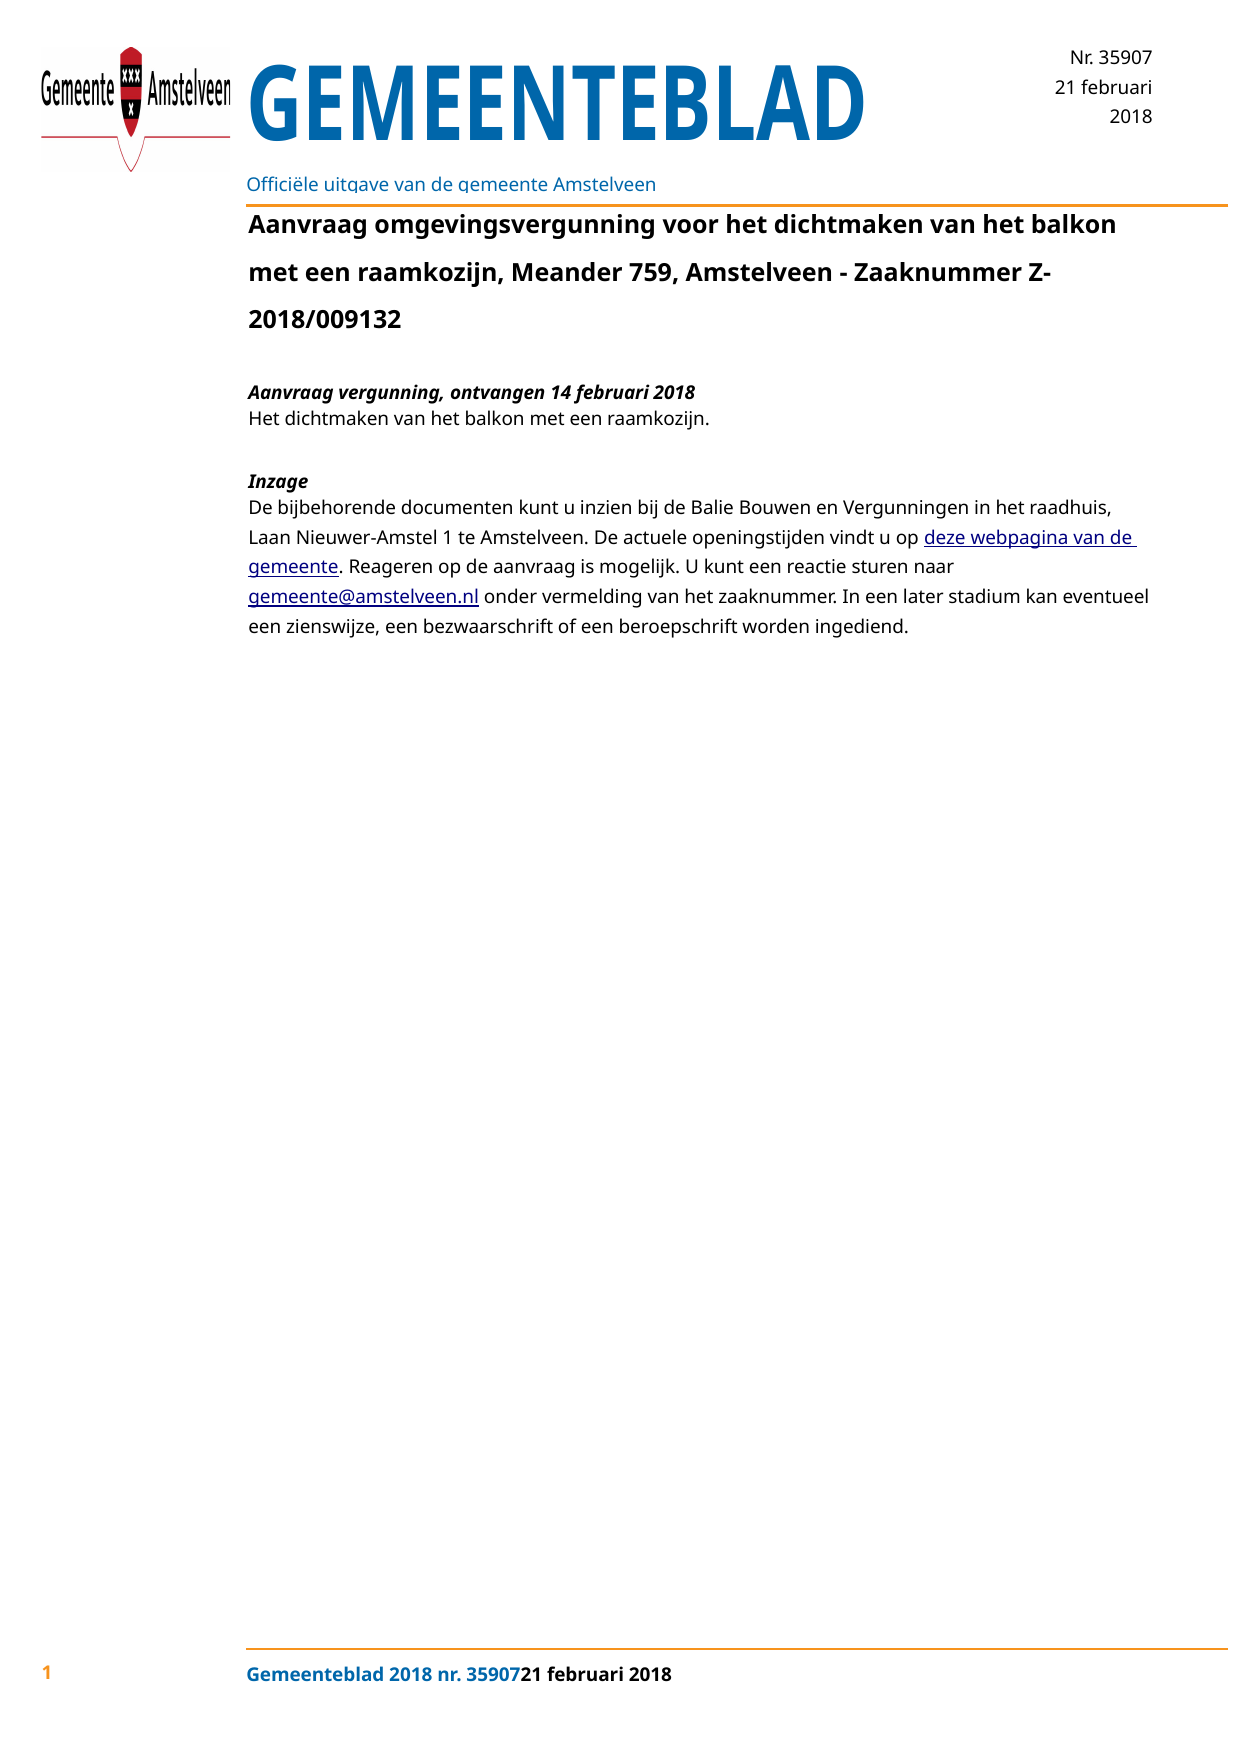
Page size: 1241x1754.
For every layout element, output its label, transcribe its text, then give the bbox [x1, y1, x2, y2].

picture [41, 47, 231, 172]
text Aanvraag vergunning, ontvangen 14 februari 2018 [248, 379, 1152, 405]
text De bijbehorende documenten kunt u inzien bij de Balie Bouwen en Vergunningen in het raadhuis, Laan Nieuwer-Amstel 1 te Amstelveen. De actuele openingstijden vindt u op deze webpagina van de gemeente. Reageren op de aanvraag is mogelijk. U kunt een reactie sturen naar gemeente@amstelveen.nl onder vermelding van het zaaknummer. In een later stadium kan eventueel een zienswijze, een bezwaarschrift of een beroepschrift worden ingediend. [248, 494, 1152, 638]
text Aanvraag omgevingsvergunning voor het dichtmaken van het balkon met een raamkozijn, Meander 759, Amstelveen - Zaaknummer Z-2018/009132 [248, 207, 1152, 336]
text Het dichtmaken van het balkon met een raamkozijn. [248, 405, 1152, 431]
text Inzage [248, 469, 1152, 494]
